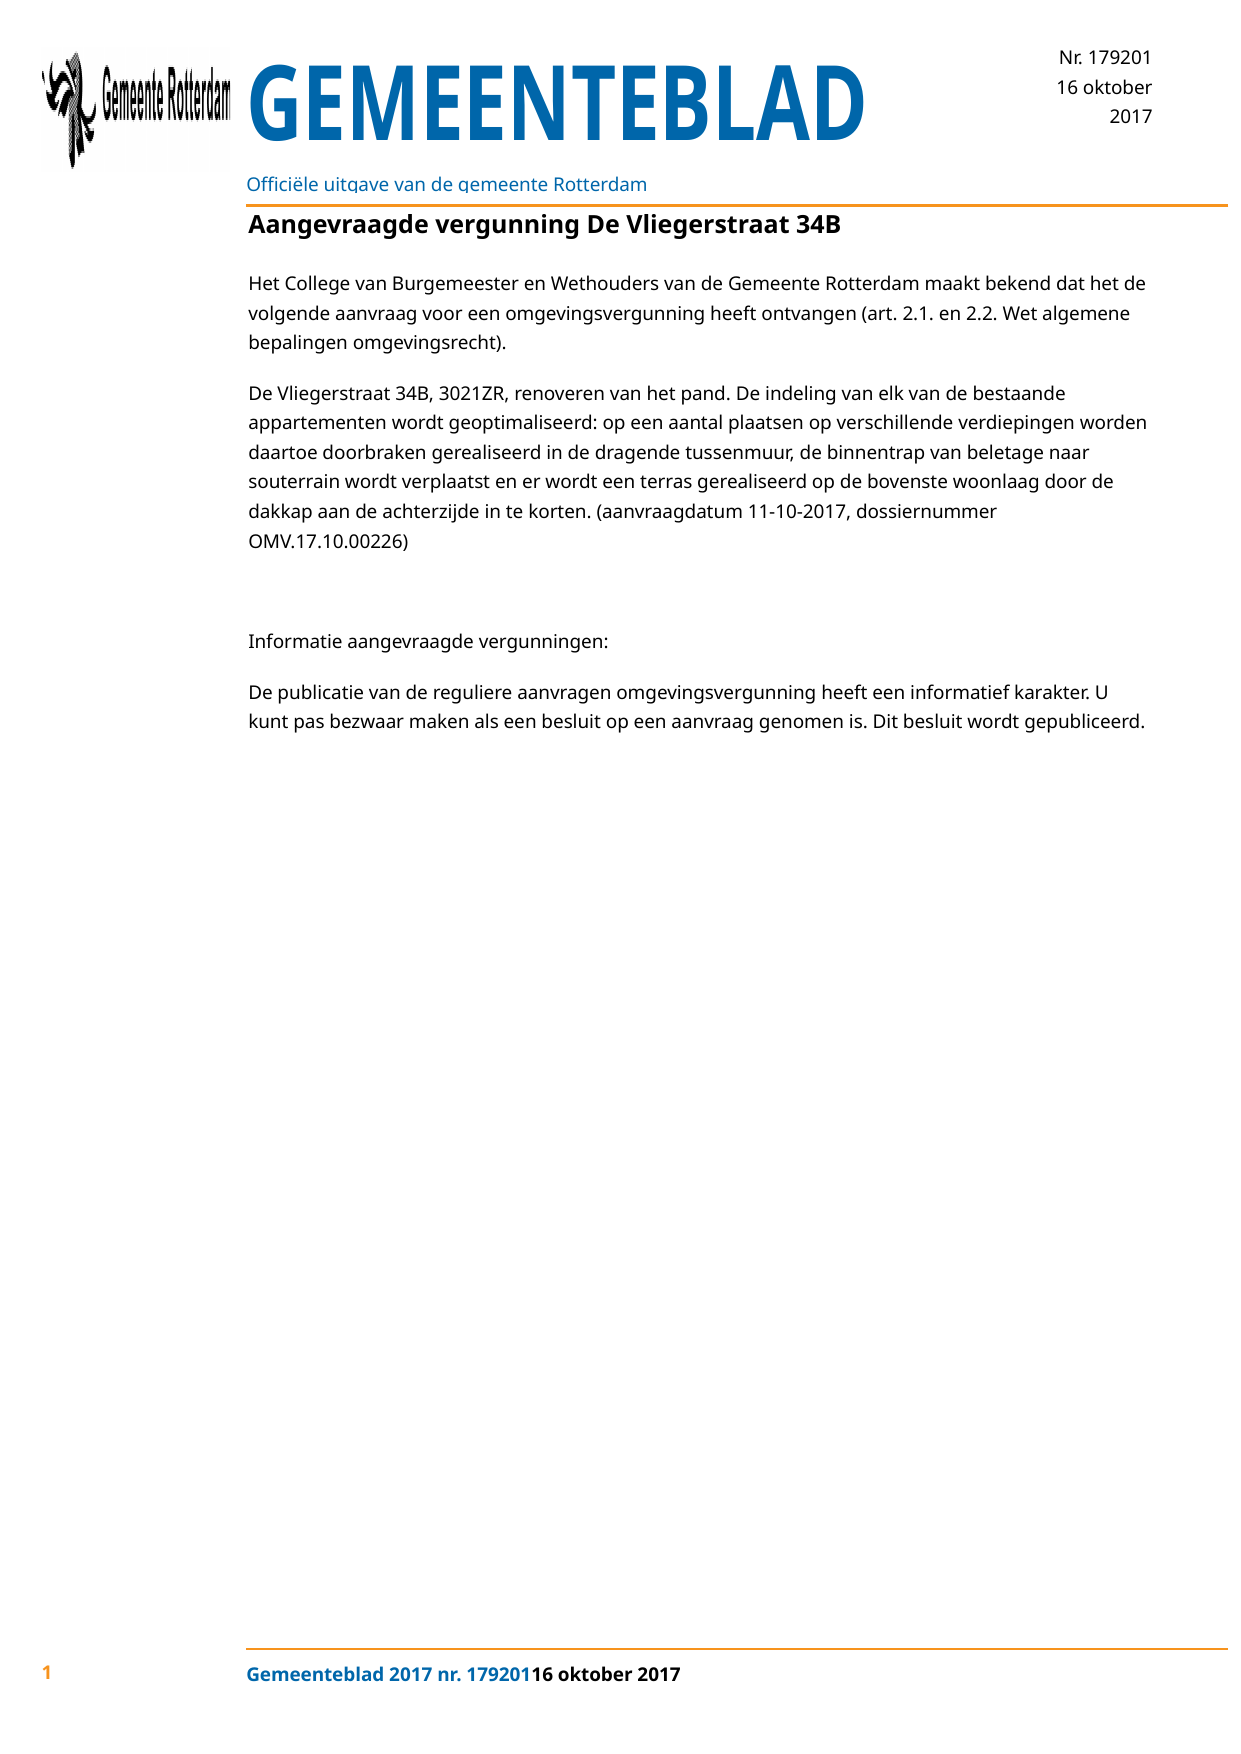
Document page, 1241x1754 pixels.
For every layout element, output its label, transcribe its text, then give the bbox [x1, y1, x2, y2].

text Aangevraagde vergunning De Vliegerstraat 34B [248, 207, 1152, 241]
picture [41, 47, 231, 172]
text Informatie aangevraagde vergunningen: [248, 629, 1152, 654]
text De publicatie van de reguliere aanvragen omgevingsvergunning heeft een informatief karakter. U kunt pas bezwaar maken als een besluit op een aanvraag genomen is. Dit besluit wordt gepubliceerd. [248, 679, 1152, 734]
text Het College van Burgemeester en Wethouders van de Gemeente Rotterdam maakt bekend dat het de volgende aanvraag voor een omgevingsvergunning heeft ontvangen (art. 2.1. en 2.2. Wet algemene bepalingen omgevingsrecht). [248, 270, 1152, 355]
text De Vliegerstraat 34B, 3021ZR, renoveren van het pand. De indeling van elk van de bestaande appartementen wordt geoptimaliseerd: op een aantal plaatsen op verschillende verdiepingen worden daartoe doorbraken gerealiseerd in de dragende tussenmuur, de binnentrap van beletage naar souterrain wordt verplaatst en er wordt een terras gerealiseerd op de bovenste woonlaag door de dakkap aan de achterzijde in te korten. (aanvraagdatum 11-10-2017, dossiernummer OMV.17.10.00226) [248, 380, 1152, 553]
